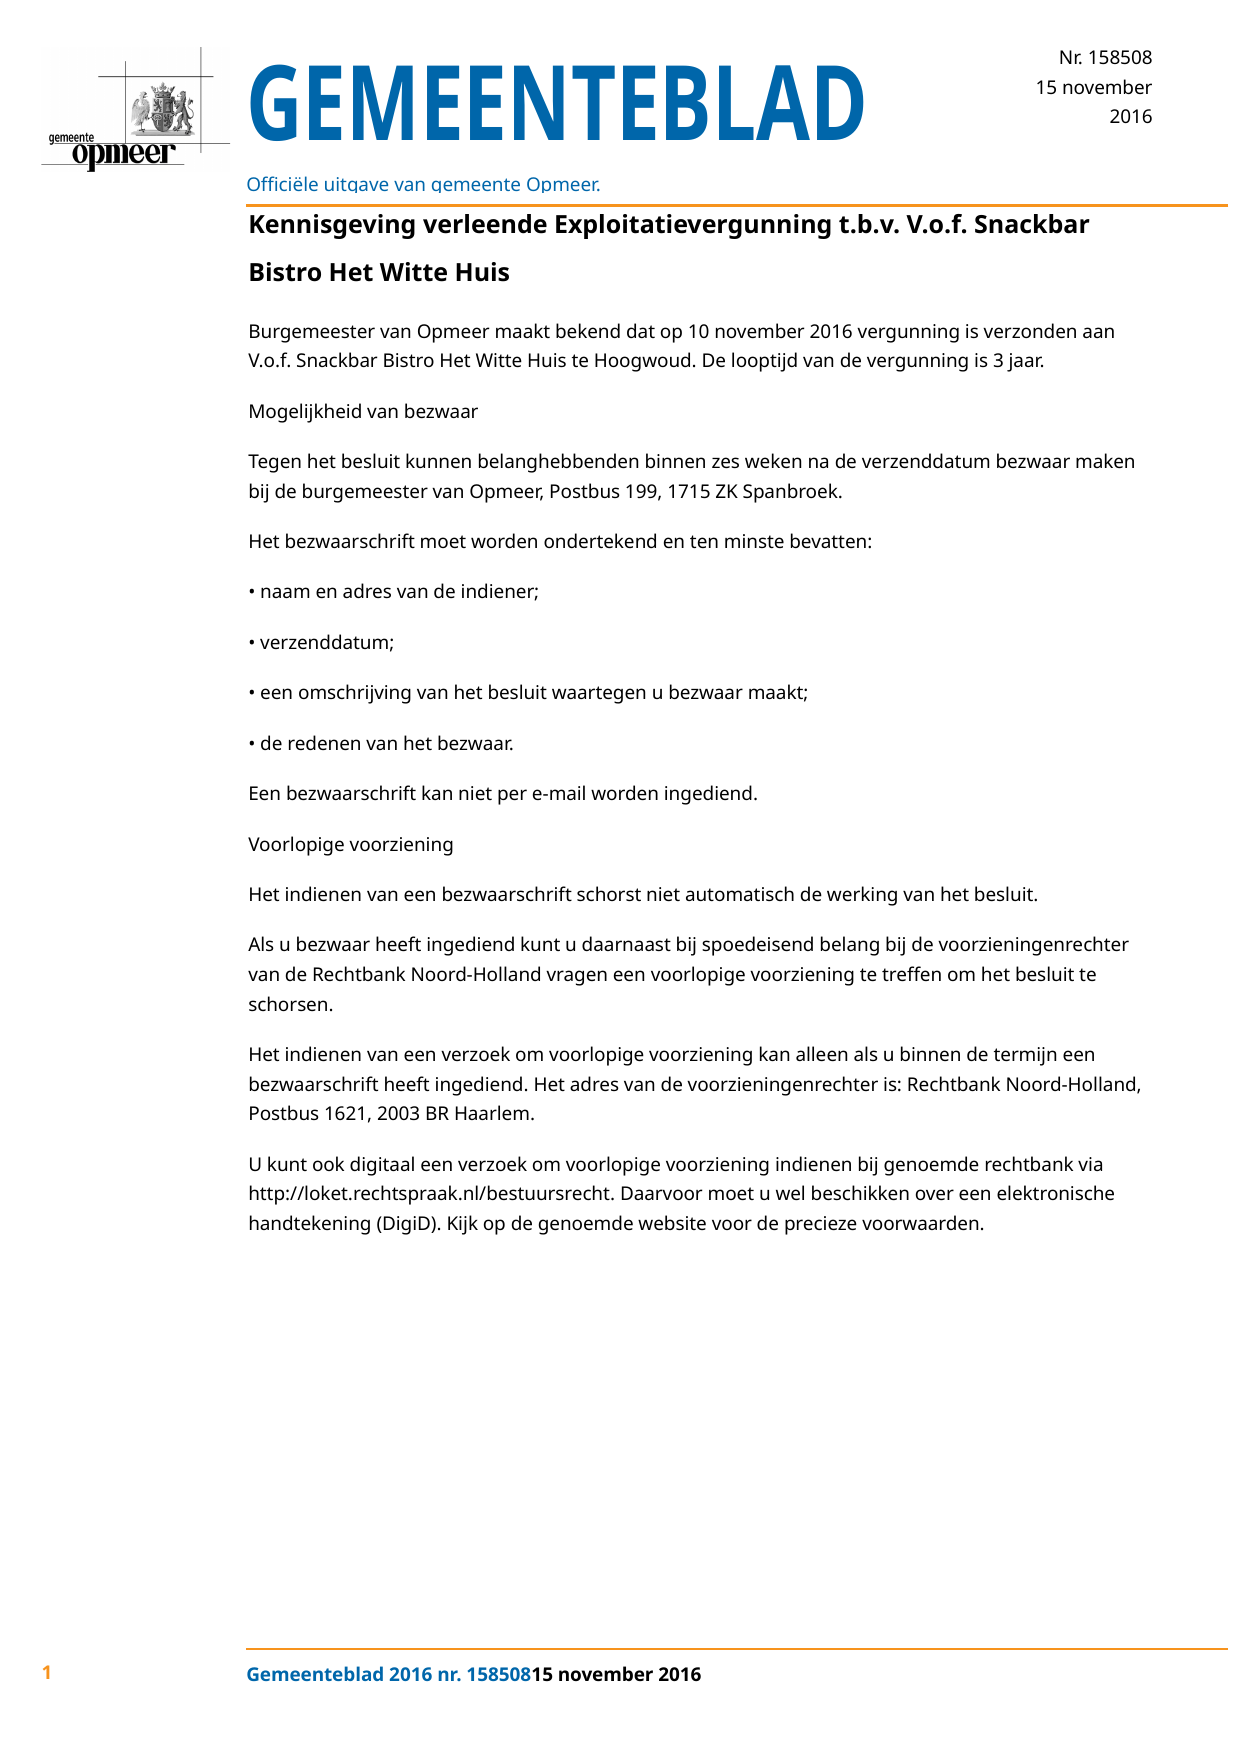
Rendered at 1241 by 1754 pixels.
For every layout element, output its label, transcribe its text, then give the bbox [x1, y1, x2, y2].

text Een bezwaarschrift kan niet per e-mail worden ingediend. [248, 780, 1152, 806]
text Het indienen van een verzoek om voorlopige voorziening kan alleen als u binnen de termijn een bezwaarschrift heeft ingediend. Het adres van de voorzieningenrechter is: Rechtbank Noord-Holland, Postbus 1621, 2003 BR Haarlem. [248, 1041, 1152, 1126]
text Mogelijkheid van bezwaar [248, 398, 1152, 424]
picture [41, 47, 231, 172]
text U kunt ook digitaal een verzoek om voorlopige voorziening indienen bij genoemde rechtbank via http://loket.rechtspraak.nl/bestuursrecht. Daarvoor moet u wel beschikken over een elektronische handtekening (DigiD). Kijk op de genoemde website voor de precieze voorwaarden. [248, 1151, 1152, 1236]
text Tegen het besluit kunnen belanghebbenden binnen zes weken na de verzenddatum bezwaar maken bij de burgemeester van Opmeer, Postbus 199, 1715 ZK Spanbroek. [248, 448, 1152, 504]
text Als u bezwaar heeft ingediend kunt u daarnaast bij spoedeisend belang bij de voorzieningenrechter van de Rechtbank Noord-Holland vragen een voorlopige voorziening te treffen om het besluit te schorsen. [248, 932, 1152, 1017]
text • naam en adres van de indiener; [248, 579, 1152, 604]
text Burgemeester van Opmeer maakt bekend dat op 10 november 2016 vergunning is verzonden aan V.o.f. Snackbar Bistro Het Witte Huis te Hoogwoud. De looptijd van de vergunning is 3 jaar. [248, 318, 1152, 373]
text Het indienen van een bezwaarschrift schorst niet automatisch de werking van het besluit. [248, 881, 1152, 907]
text Kennisgeving verleende Exploitatievergunning t.b.v. V.o.f. Snackbar Bistro Het Witte Huis [248, 207, 1152, 288]
text Voorlopige voorziening [248, 831, 1152, 857]
text • een omschrijving van het besluit waartegen u bezwaar maakt; [248, 679, 1152, 705]
text • verzenddatum; [248, 629, 1152, 655]
text Het bezwaarschrift moet worden ondertekend en ten minste bevatten: [248, 528, 1152, 554]
text • de redenen van het bezwaar. [248, 730, 1152, 756]
